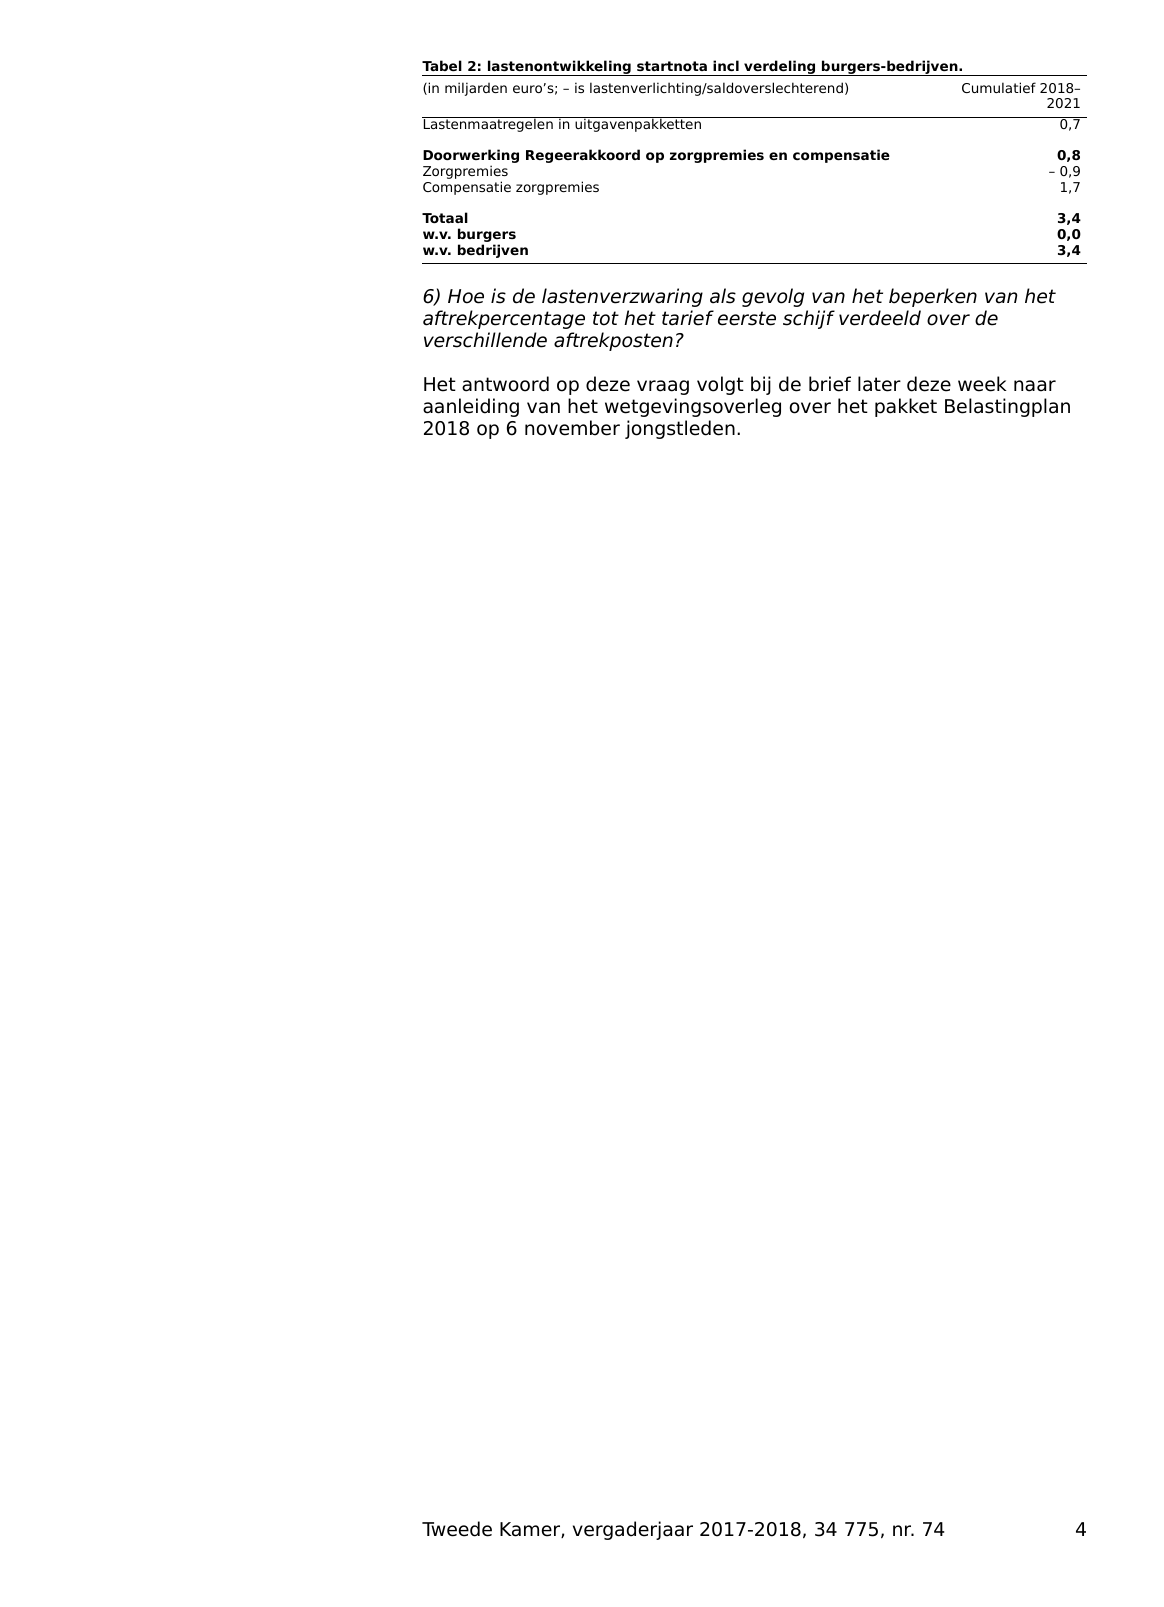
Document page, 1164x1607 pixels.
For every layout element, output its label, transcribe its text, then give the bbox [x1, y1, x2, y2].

table_cell (in miljarden euro’s; – is lastenverlichting/saldoverslechterend) [422, 76, 954, 117]
table_cell Zorgpremies [422, 164, 954, 179]
table_cell [422, 133, 954, 148]
table_cell [422, 195, 954, 211]
table_cell [954, 133, 1087, 148]
table_cell 0,7 [954, 118, 1087, 132]
table_cell Lastenmaatregelen in uitgavenpakketten [422, 118, 954, 132]
table_cell – 0,9 [954, 164, 1087, 179]
table_cell [954, 195, 1087, 211]
table_cell 3,4 [954, 211, 1087, 227]
subtitle 6) Hoe is de lastenverzwaring als gevolg van het beperken van het aftrekpercentage tot het tarief eerste schijf verdeeld over de verschillende aftrekposten? [422, 286, 1087, 352]
text Het antwoord op deze vraag volgt bij de brief later deze week naar aanleiding van het wetgevingsoverleg over het pakket Belastingplan 2018 op 6 november jongstleden. [422, 374, 1087, 440]
table_cell 0,0 [954, 227, 1087, 242]
table_cell 1,7 [954, 180, 1087, 195]
table_cell w.v. bedrijven [422, 243, 954, 263]
table_cell Cumulatief 2018–2021 [954, 76, 1087, 117]
table_cell 3,4 [954, 243, 1087, 263]
table_cell w.v. burgers [422, 227, 954, 242]
table_cell Compensatie zorgpremies [422, 180, 954, 195]
table_cell Doorwerking Regeerakkoord op zorgpremies en compensatie [422, 148, 954, 164]
table_header Tabel 2: lastenontwikkeling startnota incl verdeling burgers-bedrijven. [422, 59, 1087, 75]
table_cell Totaal [422, 211, 954, 227]
table_cell 0,8 [954, 148, 1087, 164]
